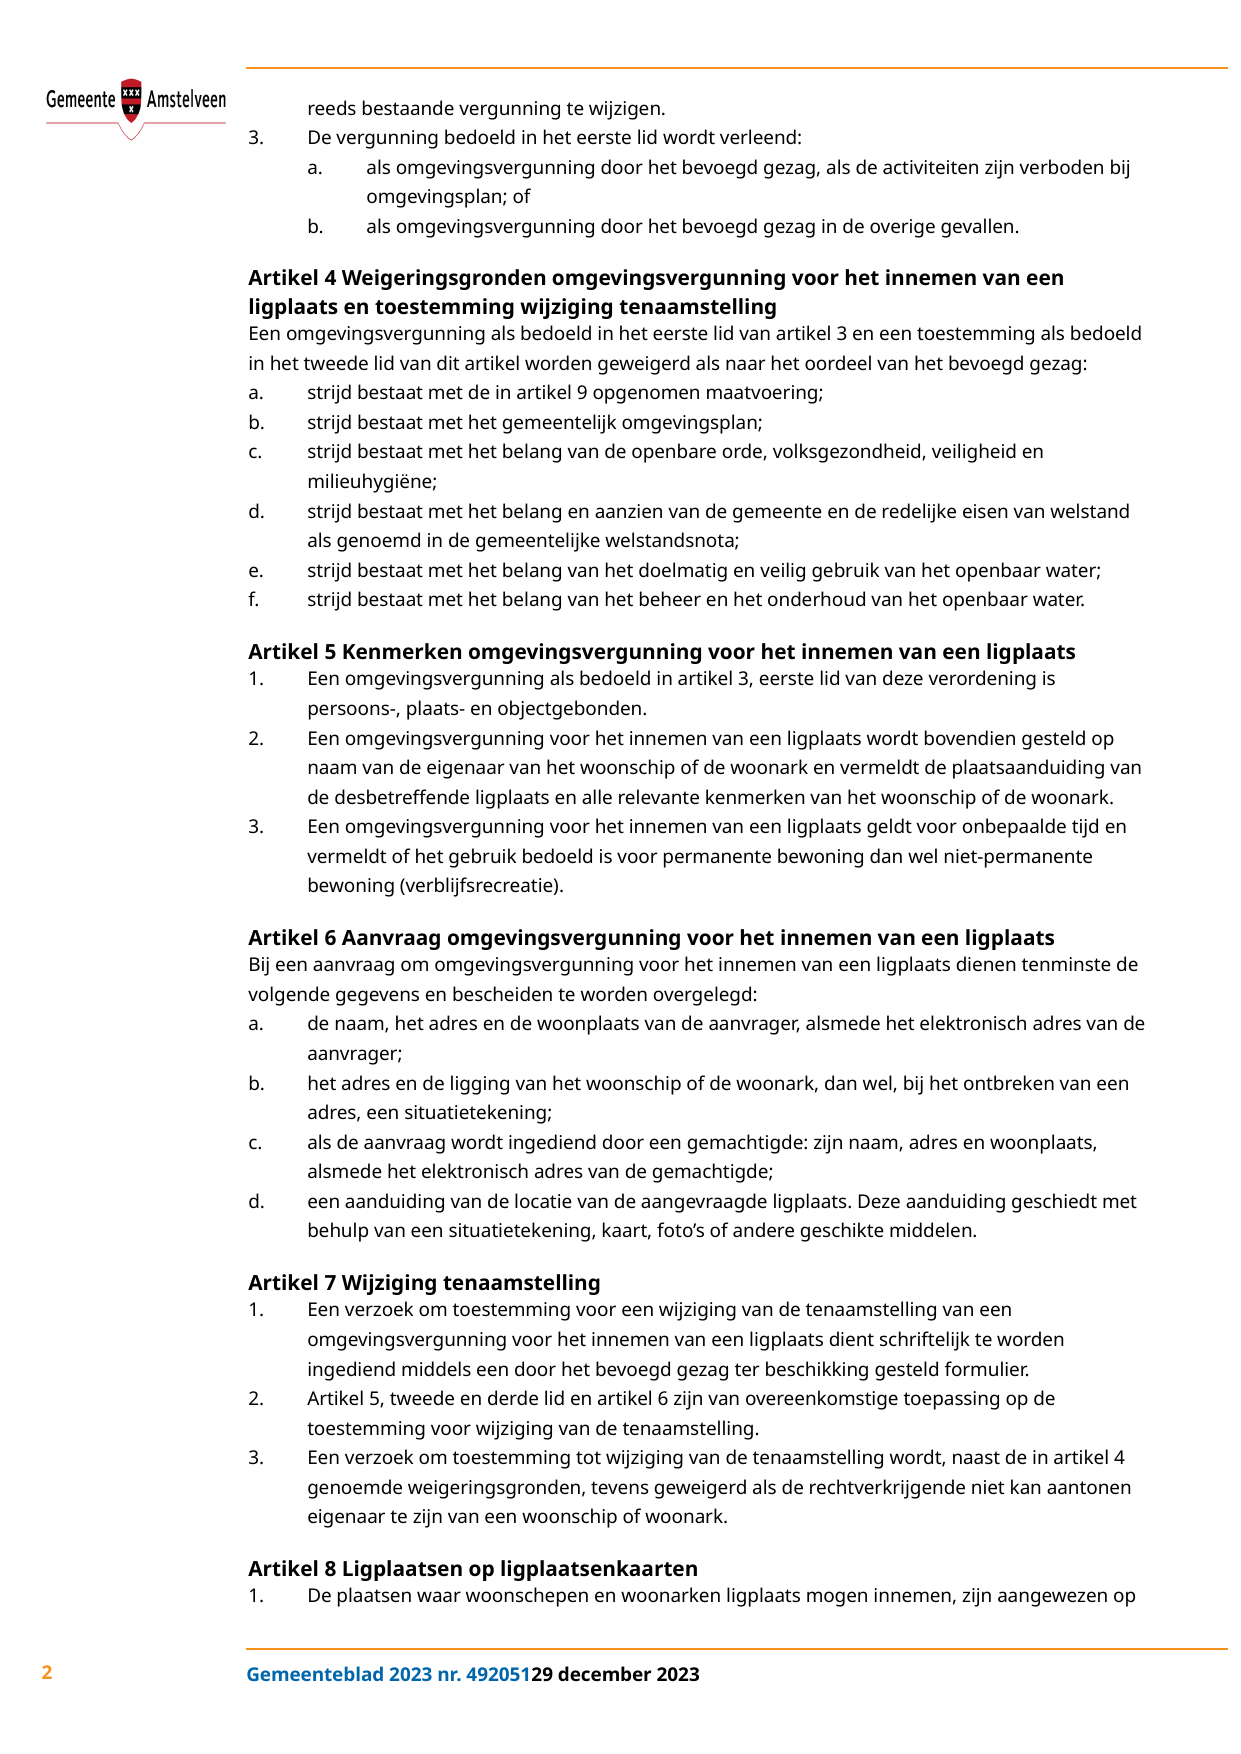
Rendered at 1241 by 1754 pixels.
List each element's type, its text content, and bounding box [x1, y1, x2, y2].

list als omgevingsvergunning door het bevoegd gezag in de overige gevallen. [307, 213, 1152, 239]
list De vergunning bedoeld in het eerste lid wordt verleend: [248, 124, 1152, 150]
text Artikel 5 Kenmerken omgevingsvergunning voor het innemen van een ligplaats [248, 637, 1152, 666]
list strijd bestaat met het belang van het doelmatig en veilig gebruik van het openbaar water; [248, 557, 1152, 583]
picture [41, 47, 231, 172]
list een aanduiding van de locatie van de aangevraagde ligplaats. Deze aanduiding geschiedt met behulp van een situatietekening, kaart, foto’s of andere geschikte middelen. [248, 1188, 1152, 1243]
list Een omgevingsvergunning voor het innemen van een ligplaats geldt voor onbepaalde tijd en vermeldt of het gebruik bedoeld is voor permanente bewoning dan wel niet-permanente bewoning (verblijfsrecreatie). [248, 813, 1152, 898]
text Artikel 7 Wijziging tenaamstelling [248, 1268, 1152, 1297]
text Een omgevingsvergunning als bedoeld in het eerste lid van artikel 3 en een toestemming als bedoeld in het tweede lid van dit artikel worden geweigerd als naar het oordeel van het bevoegd gezag: [248, 320, 1152, 376]
list strijd bestaat met het belang en aanzien van de gemeente en de redelijke eisen van welstand als genoemd in de gemeentelijke welstandsnota; [248, 498, 1152, 553]
text Artikel 8 Ligplaatsen op ligplaatsenkaarten [248, 1554, 1152, 1582]
text Bij een aanvraag om omgevingsvergunning voor het innemen van een ligplaats dienen tenminste de volgende gegevens en bescheiden te worden overgelegd: [248, 951, 1152, 1007]
list de naam, het adres en de woonplaats van de aanvrager, alsmede het elektronisch adres van de aanvrager; [248, 1011, 1152, 1066]
list De plaatsen waar woonschepen en woonarken ligplaats mogen innemen, zijn aangewezen op [248, 1582, 1152, 1608]
list het adres en de ligging van het woonschip of de woonark, dan wel, bij het ontbreken van een adres, een situatietekening; [248, 1070, 1152, 1125]
list strijd bestaat met het belang van de openbare orde, volksgezondheid, veiligheid en milieuhygiëne; [248, 439, 1152, 494]
list strijd bestaat met de in artikel 9 opgenomen maatvoering; [248, 379, 1152, 405]
list Een omgevingsvergunning als bedoeld in artikel 3, eerste lid van deze verordening is persoons-, plaats- en objectgebonden. [248, 666, 1152, 721]
list Artikel 5, tweede en derde lid en artikel 6 zijn van overeenkomstige toepassing op de toestemming voor wijziging van de tenaamstelling. [248, 1385, 1152, 1441]
list Een verzoek om toestemming voor een wijziging van de tenaamstelling van een omgevingsvergunning voor het innemen van een ligplaats dient schriftelijk te worden ingediend middels een door het bevoegd gezag ter beschikking gesteld formulier. [248, 1297, 1152, 1381]
list strijd bestaat met het gemeentelijk omgevingsplan; [248, 409, 1152, 435]
list als omgevingsvergunning door het bevoegd gezag, als de activiteiten zijn verboden bij omgevingsplan; of [307, 154, 1152, 209]
list reeds bestaande vergunning te wijzigen. [248, 95, 1152, 121]
list Een verzoek om toestemming tot wijziging van de tenaamstelling wordt, naast de in artikel 4 genoemde weigeringsgronden, tevens geweigerd als de rechtverkrijgende niet kan aantonen eigenaar te zijn van een woonschip of woonark. [248, 1444, 1152, 1529]
list als de aanvraag wordt ingediend door een gemachtigde: zijn naam, adres en woonplaats, alsmede het elektronisch adres van de gemachtigde; [248, 1129, 1152, 1184]
list Een omgevingsvergunning voor het innemen van een ligplaats wordt bovendien gesteld op naam van de eigenaar van het woonschip of de woonark en vermeldt de plaatsaanduiding van de desbetreffende ligplaats en alle relevante kenmerken van het woonschip of de woonark. [248, 725, 1152, 809]
text Artikel 4 Weigeringsgronden omgevingsvergunning voor het innemen van een ligplaats en toestemming wijziging tenaamstelling [248, 263, 1152, 320]
list strijd bestaat met het belang van het beheer en het onderhoud van het openbaar water. [248, 587, 1152, 612]
text Artikel 6 Aanvraag omgevingsvergunning voor het innemen van een ligplaats [248, 923, 1152, 951]
